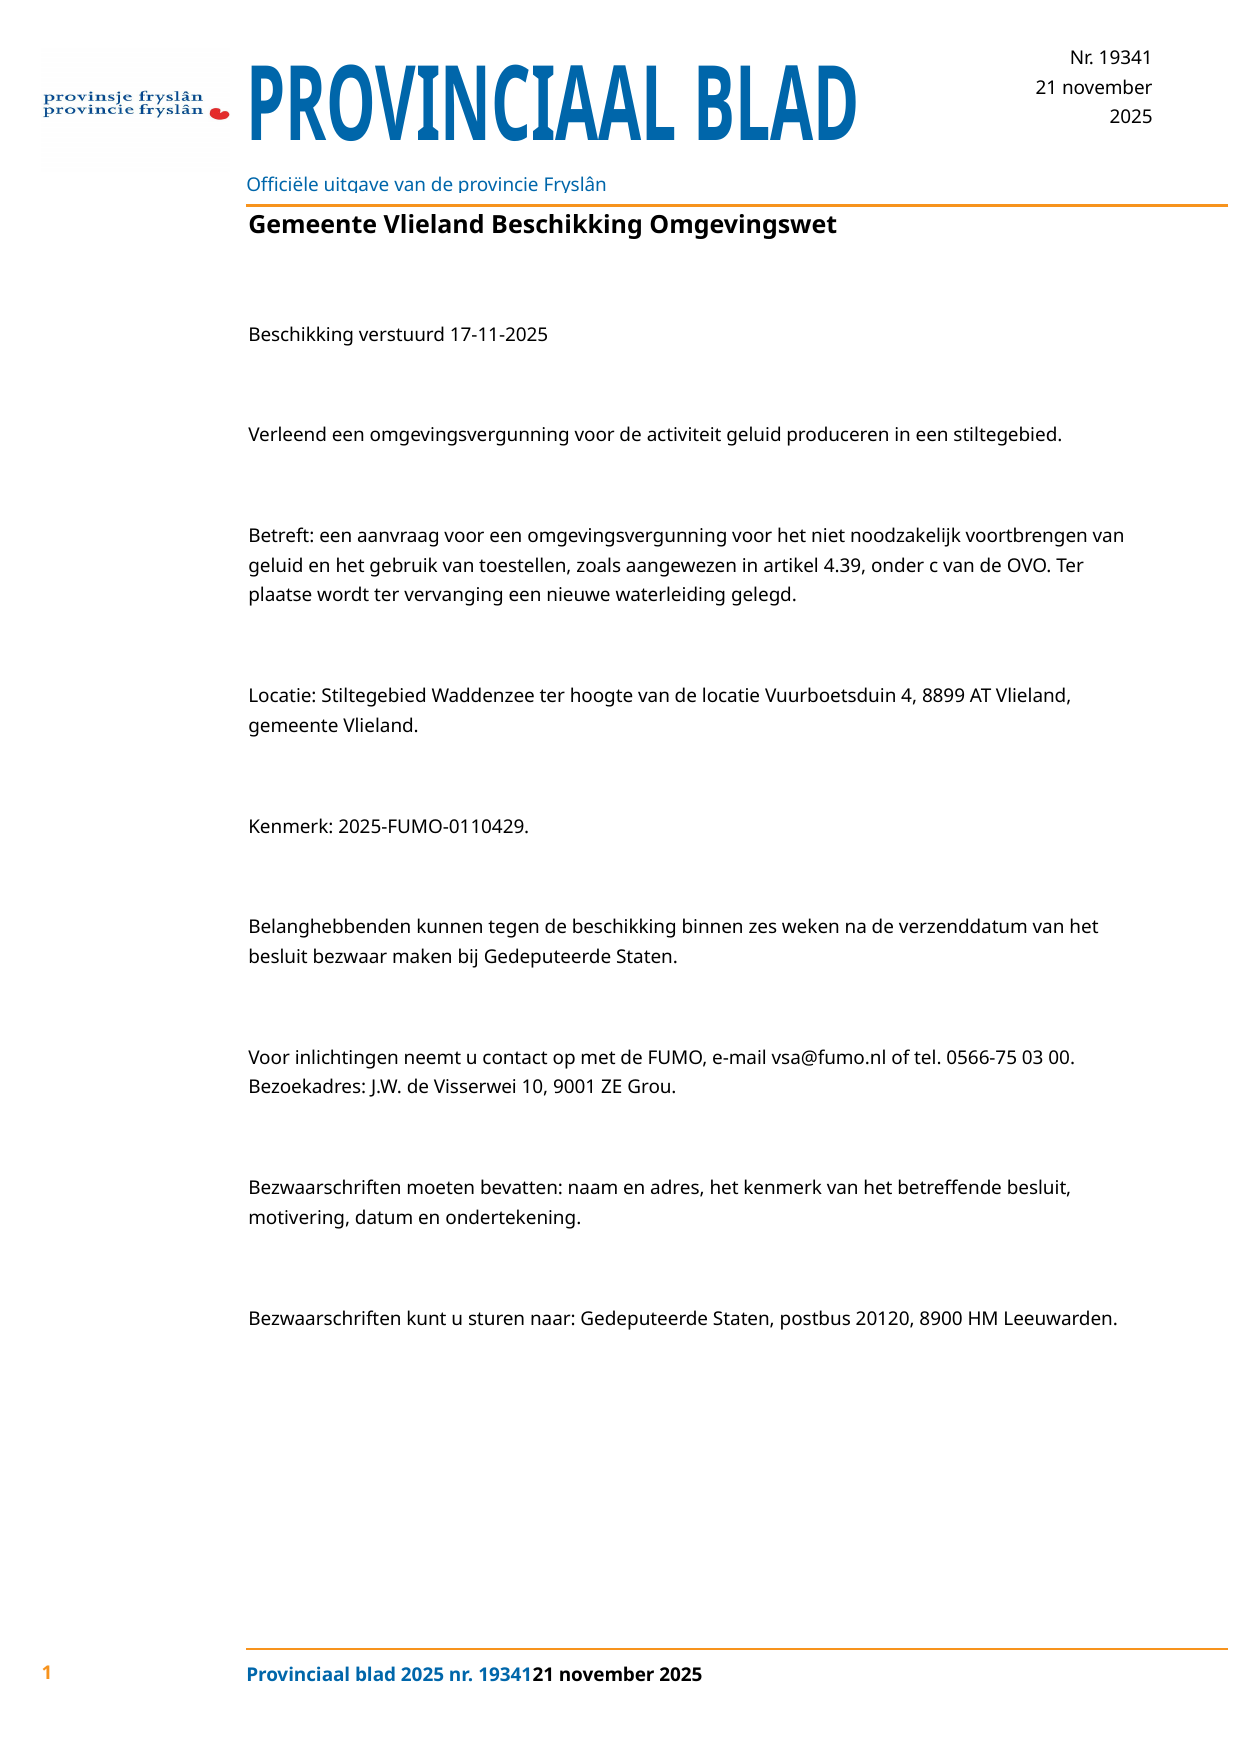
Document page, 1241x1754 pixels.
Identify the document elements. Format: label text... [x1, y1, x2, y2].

text Gemeente Vlieland Beschikking Omgevingswet [248, 207, 1152, 241]
picture [41, 47, 231, 172]
text Betreft: een aanvraag voor een omgevingsvergunning voor het niet noodzakelijk voortbrengen van geluid en het gebruik van toestellen, zoals aangewezen in artikel 4.39, onder c van de OVO. Ter plaatse wordt ter vervanging een nieuwe waterleiding gelegd. [248, 522, 1152, 607]
text Belanghebbenden kunnen tegen de beschikking binnen zes weken na de verzenddatum van het besluit bezwaar maken bij Gedeputeerde Staten. [248, 914, 1152, 969]
text Kenmerk: 2025-FUMO-0110429. [248, 813, 1152, 838]
text Beschikking verstuurd 17-11-2025 [248, 321, 1152, 346]
text Voor inlichtingen neemt u contact op met de FUMO, e-mail vsa@fumo.nl of tel. 0566-75 03 00. Bezoekadres: J.W. de Visserwei 10, 9001 ZE Grou. [248, 1044, 1152, 1099]
text Bezwaarschriften kunt u sturen naar: Gedeputeerde Staten, postbus 20120, 8900 HM Leeuwarden. [248, 1305, 1152, 1331]
text Verleend een omgevingsvergunning voor de activiteit geluid produceren in een stiltegebied. [248, 422, 1152, 447]
text Bezwaarschriften moeten bevatten: naam en adres, het kenmerk van het betreffende besluit, motivering, datum en ondertekening. [248, 1174, 1152, 1230]
text Locatie: Stiltegebied Waddenzee ter hoogte van de locatie Vuurboetsduin 4, 8899 AT Vlieland, gemeente Vlieland. [248, 682, 1152, 738]
